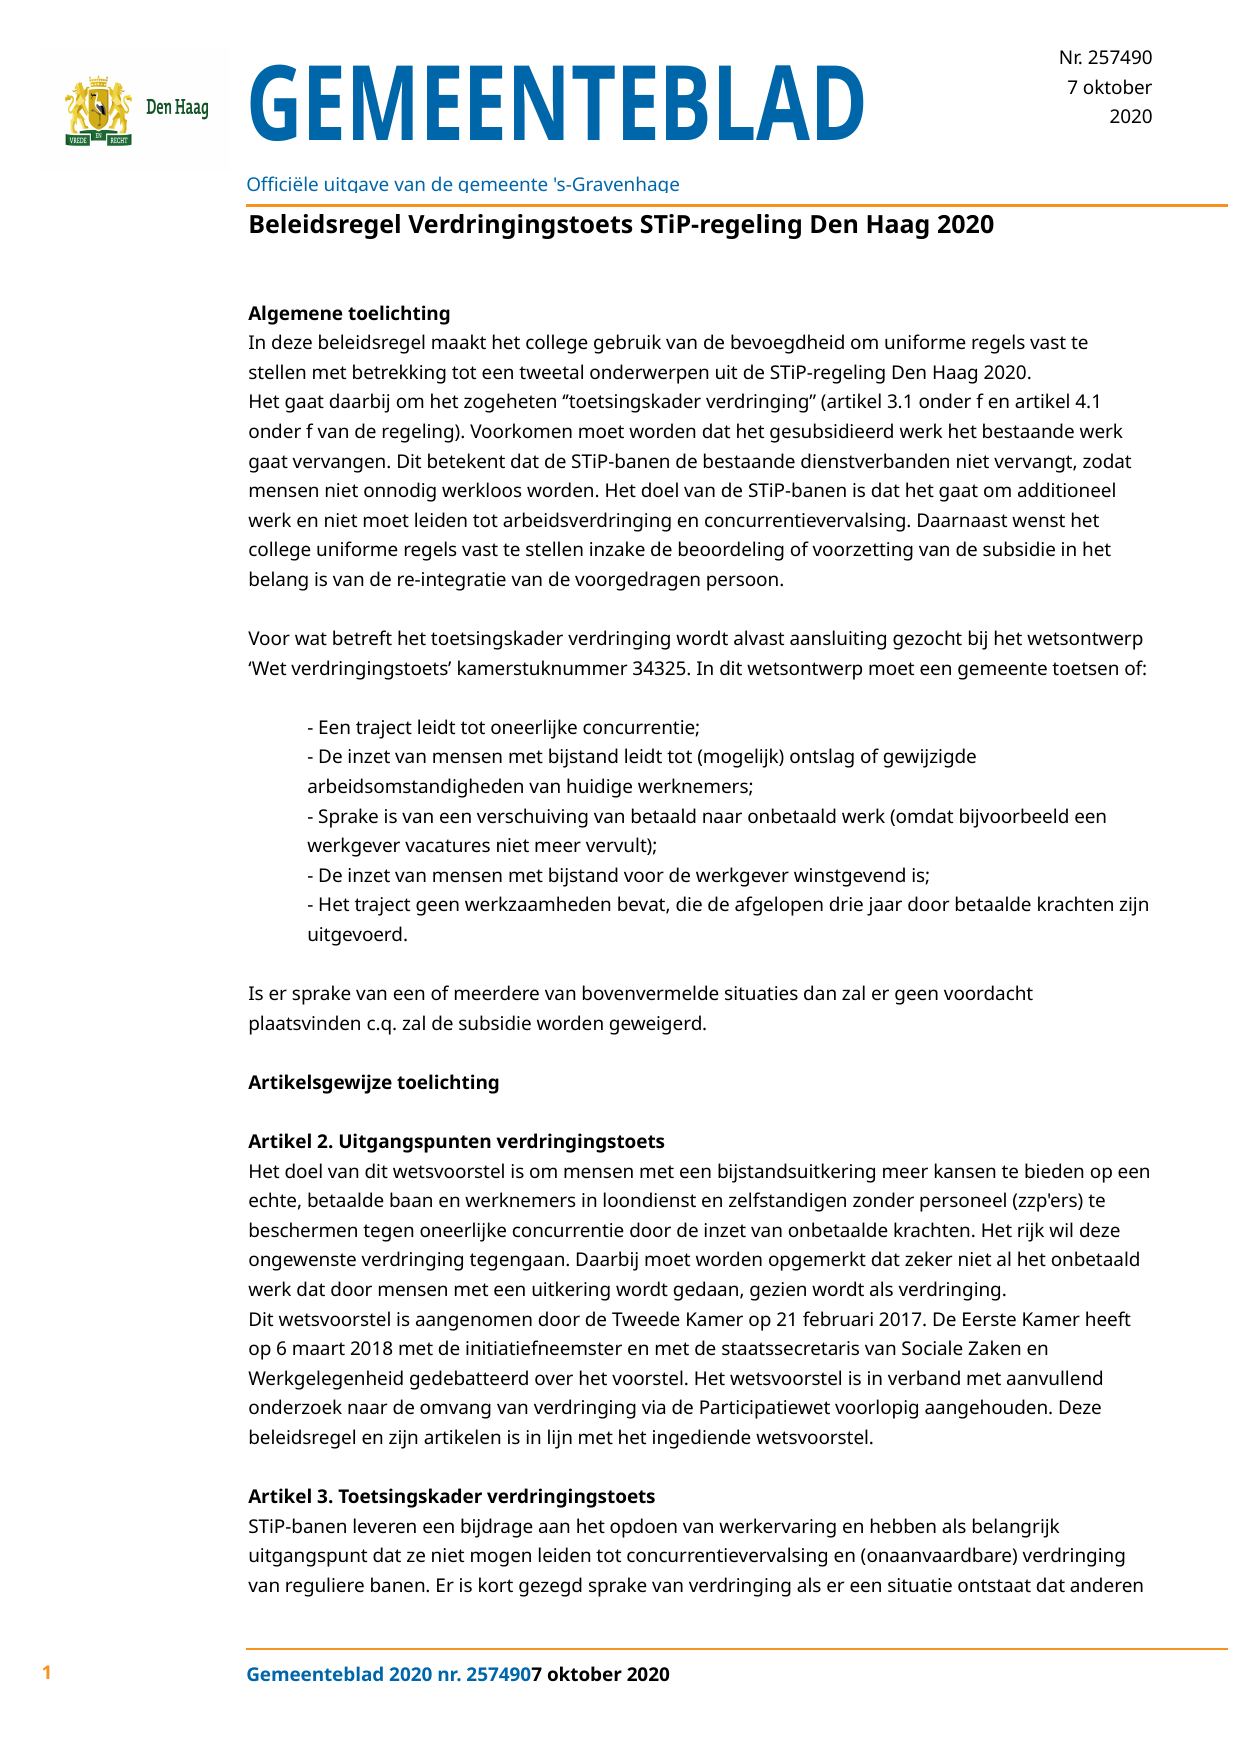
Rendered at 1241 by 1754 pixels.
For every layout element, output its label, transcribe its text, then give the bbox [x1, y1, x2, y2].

text Artikelsgewijze toelichting [248, 1069, 1152, 1095]
text Het doel van dit wetsvoorstel is om mensen met een bijstandsuitkering meer kansen te bieden op een echte, betaalde baan en werknemers in loondienst en zelfstandigen zonder personeel (zzp'ers) te beschermen tegen oneerlijke concurrentie door de inzet van onbetaalde krachten. Het rijk wil deze ongewenste verdringing tegengaan. Daarbij moet worden opgemerkt dat zeker niet al het onbetaald werk dat door mensen met een uitkering wordt gedaan, gezien wordt als verdringing. [248, 1158, 1152, 1302]
text In deze beleidsregel maakt het college gebruik van de bevoegdheid om uniforme regels vast te stellen met betrekking tot een tweetal onderwerpen uit de STiP-regeling Den Haag 2020. [248, 329, 1152, 385]
text Algemene toelichting [248, 300, 1152, 326]
text STiP-banen leveren een bijdrage aan het opdoen van werkervaring en hebben als belangrijk uitgangspunt dat ze niet mogen leiden tot concurrentievervalsing en (onaanvaardbare) verdringing van reguliere banen. Er is kort gezegd sprake van verdringing als er een situatie ontstaat dat anderen [248, 1513, 1152, 1598]
text Artikel 3. Toetsingskader verdringingstoets [248, 1483, 1152, 1509]
list - Het traject geen werkzaamheden bevat, die de afgelopen drie jaar door betaalde krachten zijn uitgevoerd. [248, 892, 1152, 947]
list - De inzet van mensen met bijstand leidt tot (mogelijk) ontslag of gewijzigde arbeidsomstandigheden van huidige werknemers; [248, 744, 1152, 799]
text Beleidsregel Verdringingstoets STiP-regeling Den Haag 2020 [248, 207, 1152, 241]
picture [41, 47, 231, 172]
text Voor wat betreft het toetsingskader verdringing wordt alvast aansluiting gezocht bij het wetsontwerp ‘Wet verdringingstoets’ kamerstuknummer 34325. In dit wetsontwerp moet een gemeente toetsen of: [248, 625, 1152, 681]
text Artikel 2. Uitgangspunten verdringingstoets [248, 1128, 1152, 1154]
list - De inzet van mensen met bijstand voor de werkgever winstgevend is; [248, 862, 1152, 888]
list - Een traject leidt tot oneerlijke concurrentie; [248, 714, 1152, 740]
text Dit wetsvoorstel is aangenomen door de Tweede Kamer op 21 februari 2017. De Eerste Kamer heeft op 6 maart 2018 met de initiatiefneemster en met de staatssecretaris van Sociale Zaken en Werkgelegenheid gedebatteerd over het voorstel. Het wetsvoorstel is in verband met aanvullend onderzoek naar de omvang van verdringing via de Participatiewet voorlopig aangehouden. Deze beleidsregel en zijn artikelen is in lijn met het ingediende wetsvoorstel. [248, 1306, 1152, 1450]
text Het gaat daarbij om het zogeheten ‘’toetsingskader verdringing’’ (artikel 3.1 onder f en artikel 4.1 onder f van de regeling). Voorkomen moet worden dat het gesubsidieerd werk het bestaande werk gaat vervangen. Dit betekent dat de STiP-banen de bestaande dienstverbanden niet vervangt, zodat mensen niet onnodig werkloos worden. Het doel van de STiP-banen is dat het gaat om additioneel werk en niet moet leiden tot arbeidsverdringing en concurrentievervalsing. Daarnaast wenst het college uniforme regels vast te stellen inzake de beoordeling of voorzetting van de subsidie in het belang is van de re-integratie van de voorgedragen persoon. [248, 389, 1152, 592]
list - Sprake is van een verschuiving van betaald naar onbetaald werk (omdat bijvoorbeeld een werkgever vacatures niet meer vervult); [248, 803, 1152, 858]
text Is er sprake van een of meerdere van bovenvermelde situaties dan zal er geen voordacht plaatsvinden c.q. zal de subsidie worden geweigerd. [248, 980, 1152, 1036]
